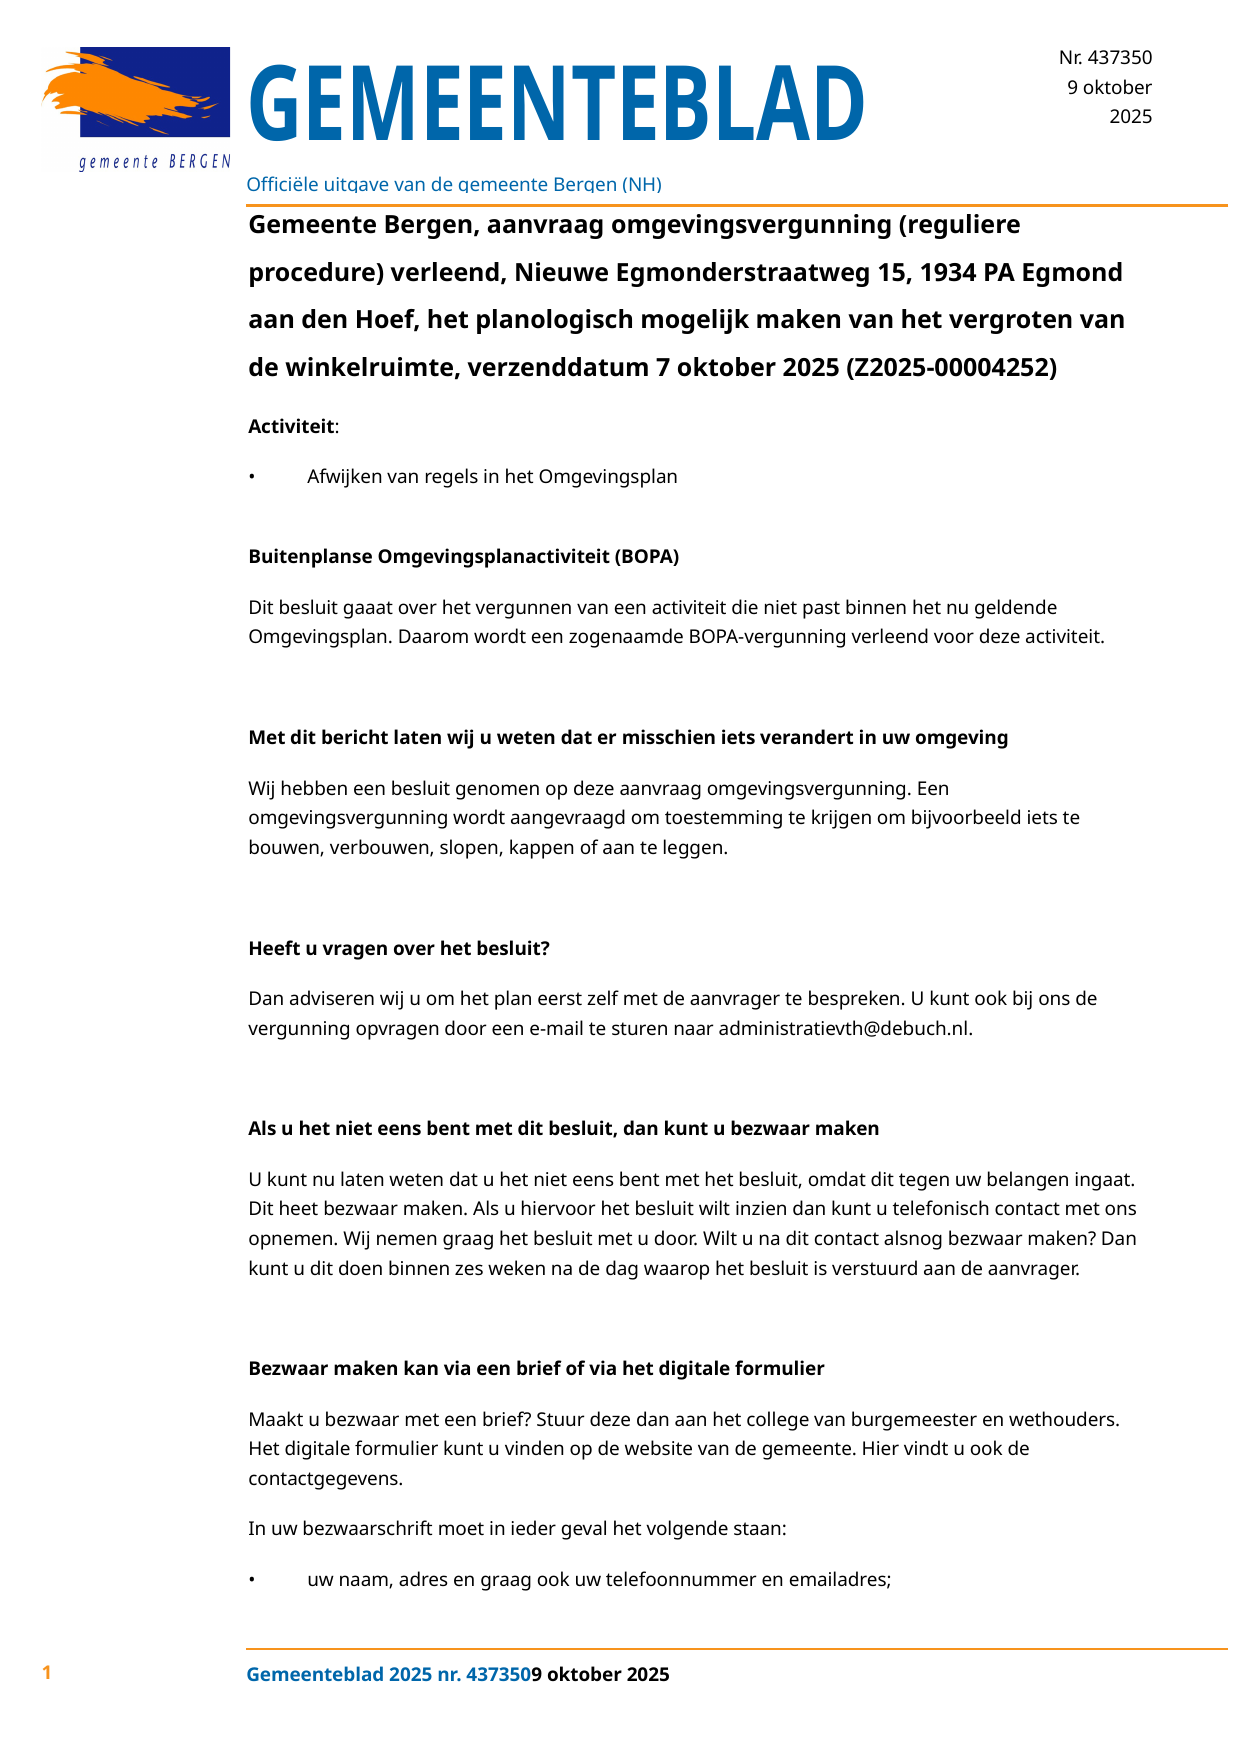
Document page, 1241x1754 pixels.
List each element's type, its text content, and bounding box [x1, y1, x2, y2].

text Als u het niet eens bent met dit besluit, dan kunt u bezwaar maken [248, 1116, 1152, 1141]
text Maakt u bezwaar met een brief? Stuur deze dan aan het college van burgemeester en wethouders. Het digitale formulier kunt u vinden op de website van de gemeente. Hier vindt u ook de contactgegevens. [248, 1406, 1152, 1491]
text Buitenplanse Omgevingsplanactiviteit (BOPA) [248, 543, 1152, 569]
text In uw bezwaarschrift moet in ieder geval het volgende staan: [248, 1516, 1152, 1541]
text Met dit bericht laten wij u weten dat er misschien iets verandert in uw omgeving [248, 724, 1152, 750]
text Dan adviseren wij u om het plan eerst zelf met de aanvrager te bespreken. U kunt ook bij ons de vergunning opvragen door een e-mail te sturen naar administratievth@debuch.nl. [248, 985, 1152, 1041]
text Activiteit: [248, 413, 1152, 439]
text Gemeente Bergen, aanvraag omgevingsvergunning (reguliere procedure) verleend, Nieuwe Egmonderstraatweg 15, 1934 PA Egmond aan den Hoef, het planologisch mogelijk maken van het vergroten van de winkelruimte, verzenddatum 7 oktober 2025 (Z2025-00004252) [248, 207, 1152, 384]
text Heeft u vragen over het besluit? [248, 935, 1152, 961]
list uw naam, adres en graag ook uw telefoonnummer en emailadres; [248, 1566, 1152, 1592]
text U kunt nu laten weten dat u het niet eens bent met het besluit, omdat dit tegen uw belangen ingaat. Dit heet bezwaar maken. Als u hiervoor het besluit wilt inzien dan kunt u telefonisch contact met ons opnemen. Wij nemen graag het besluit met u door. Wilt u na dit contact alsnog bezwaar maken? Dan kunt u dit doen binnen zes weken na de dag waarop het besluit is verstuurd aan de aanvrager. [248, 1166, 1152, 1281]
picture [41, 47, 231, 172]
text Dit besluit gaaat over het vergunnen van een activiteit die niet past binnen het nu geldende Omgevingsplan. Daarom wordt een zogenaamde BOPA-vergunning verleend voor deze activiteit. [248, 594, 1152, 649]
list Afwijken van regels in het Omgevingsplan [248, 463, 1152, 489]
text Bezwaar maken kan via een brief of via het digitale formulier [248, 1356, 1152, 1381]
text Wij hebben een besluit genomen op deze aanvraag omgevingsvergunning. Een omgevingsvergunning wordt aangevraagd om toestemming te krijgen om bijvoorbeeld iets te bouwen, verbouwen, slopen, kappen of aan te leggen. [248, 775, 1152, 860]
